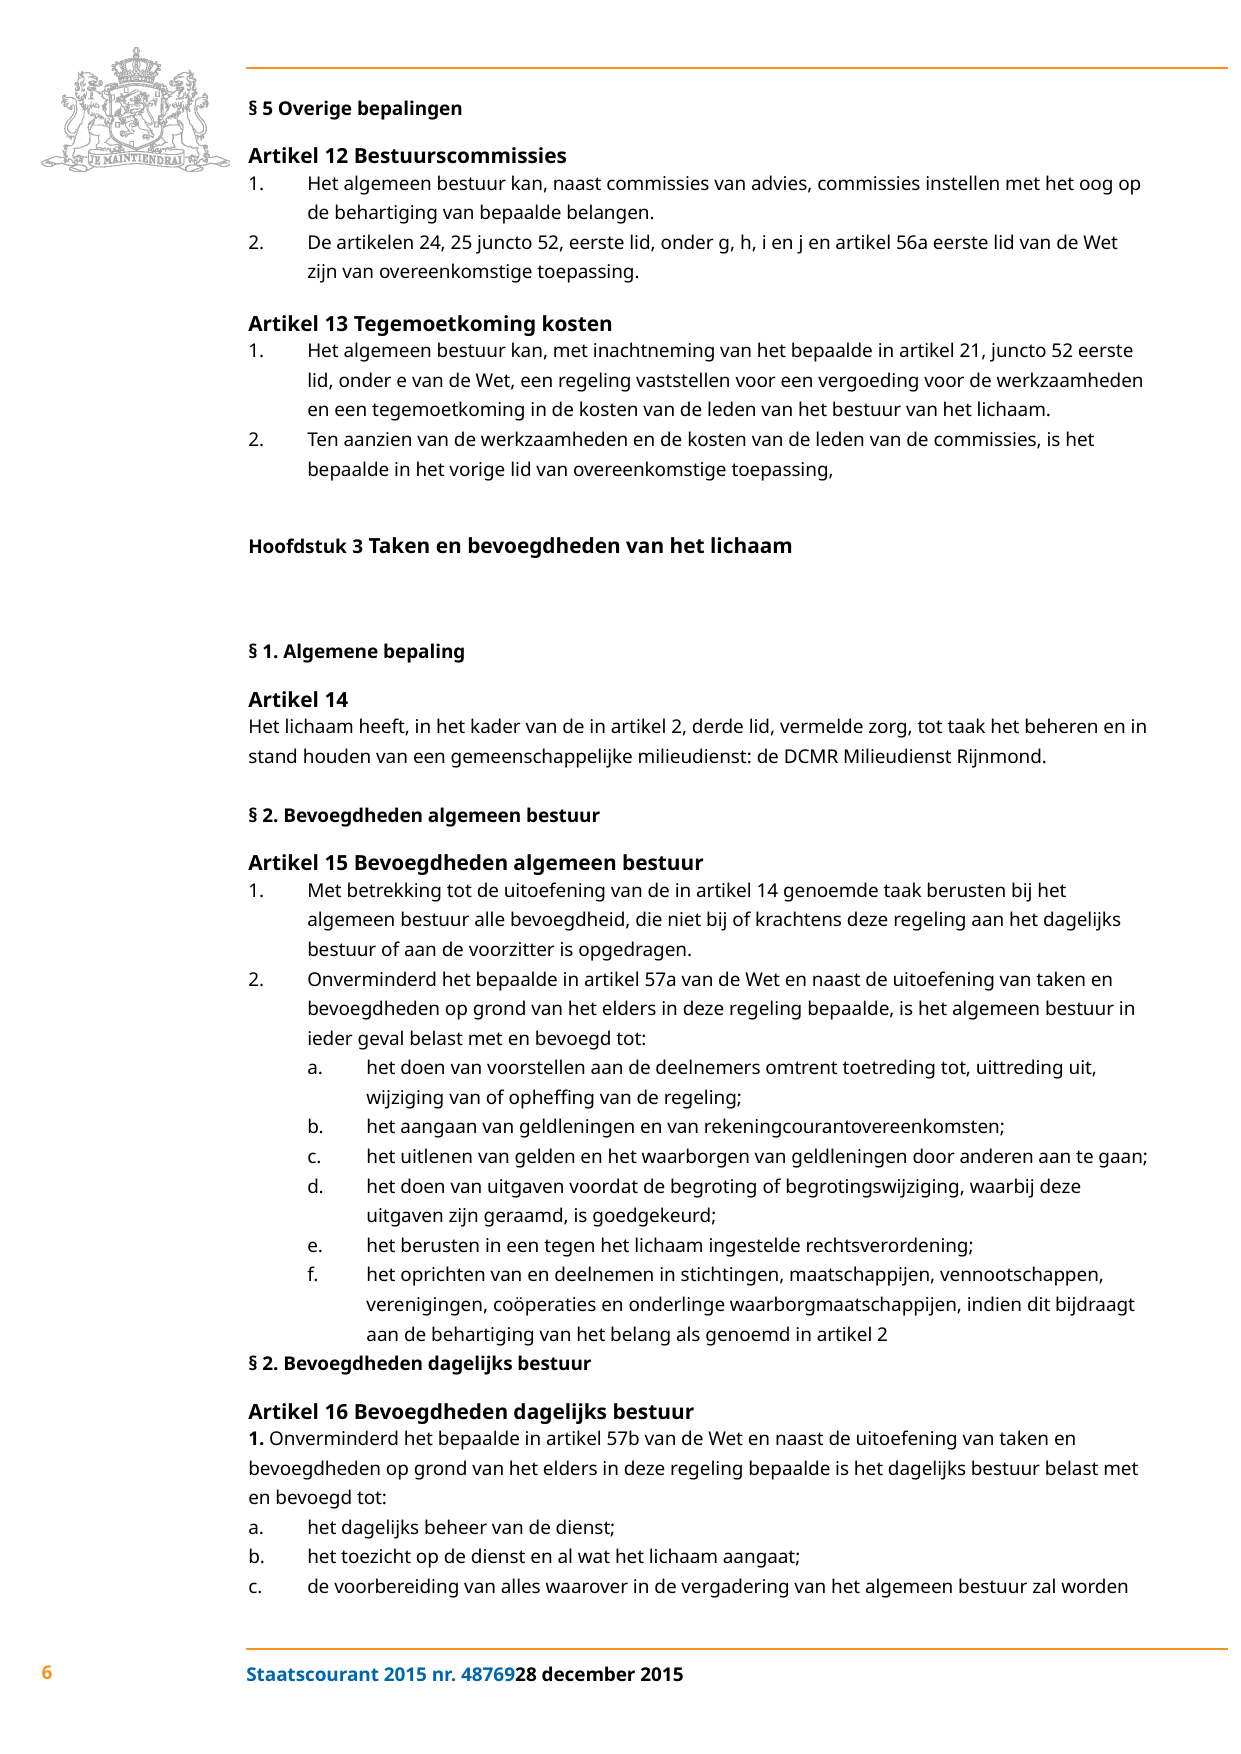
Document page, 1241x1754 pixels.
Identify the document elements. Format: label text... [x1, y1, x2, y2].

text § 2. Bevoegdheden dagelijks bestuur [248, 1350, 1152, 1376]
text Artikel 14 [248, 685, 1152, 713]
text 1. Onverminderd het bepaalde in artikel 57b van de Wet en naast de uitoefening van taken en bevoegdheden op grond van het elders in deze regeling bepaalde is het dagelijks bestuur belast met en bevoegd tot: [248, 1425, 1152, 1510]
list de voorbereiding van alles waarover in de vergadering van het algemeen bestuur zal worden [248, 1573, 1152, 1599]
picture [41, 47, 231, 172]
list Het algemeen bestuur kan, met inachtneming van het bepaalde in artikel 21, juncto 52 eerste lid, onder e van de Wet, een regeling vaststellen voor een vergoeding voor de werkzaamheden en een tegemoetkoming in de kosten van de leden van het bestuur van het lichaam. [248, 337, 1152, 422]
list het uitlenen van gelden en het waarborgen van geldleningen door anderen aan te gaan; [307, 1143, 1152, 1169]
list het berusten in een tegen het lichaam ingestelde rechtsverordening; [307, 1232, 1152, 1258]
text Artikel 15 Bevoegdheden algemeen bestuur [248, 848, 1152, 877]
text Artikel 16 Bevoegdheden dagelijks bestuur [248, 1397, 1152, 1425]
list het doen van voorstellen aan de deelnemers omtrent toetreding tot, uittreding uit, wijziging van of opheffing van de regeling; [307, 1054, 1152, 1110]
list Het algemeen bestuur kan, naast commissies van advies, commissies instellen met het oog op de behartiging van bepaalde belangen. [248, 170, 1152, 225]
text Artikel 13 Tegemoetkoming kosten [248, 309, 1152, 337]
list De artikelen 24, 25 juncto 52, eerste lid, onder g, h, i en j en artikel 56a eerste lid van de Wet zijn van overeenkomstige toepassing. [248, 229, 1152, 284]
list het oprichten van en deelnemen in stichtingen, maatschappijen, vennootschappen, verenigingen, coöperaties en onderlinge waarborgmaatschappijen, indien dit bijdraagt aan de behartiging van het belang als genoemd in artikel 2 [307, 1262, 1152, 1346]
list het toezicht op de dienst en al wat het lichaam aangaat; [248, 1544, 1152, 1569]
list Ten aanzien van de werkzaamheden en de kosten van de leden van de commissies, is het bepaalde in het vorige lid van overeenkomstige toepassing, [248, 426, 1152, 481]
list het aangaan van geldleningen en van rekeningcourantovereenkomsten; [307, 1114, 1152, 1139]
list het dagelijks beheer van de dienst; [248, 1514, 1152, 1540]
list het doen van uitgaven voordat de begroting of begrotingswijziging, waarbij deze uitgaven zijn geraamd, is goedgekeurd; [307, 1173, 1152, 1228]
text Het lichaam heeft, in het kader van de in artikel 2, derde lid, vermelde zorg, tot taak het beheren en in stand houden van een gemeenschappelijke milieudienst: de DCMR Milieudienst Rijnmond. [248, 713, 1152, 768]
text Hoofdstuk 3 Taken en bevoegdheden van het lichaam [248, 531, 1152, 559]
text § 5 Overige bepalingen [248, 95, 1152, 121]
list Onverminderd het bepaalde in artikel 57a van de Wet en naast de uitoefening van taken en bevoegdheden op grond van het elders in deze regeling bepaalde, is het algemeen bestuur in ieder geval belast met en bevoegd tot: [248, 966, 1152, 1051]
text § 2. Bevoegdheden algemeen bestuur [248, 802, 1152, 828]
text Artikel 12 Bestuurscommissies [248, 141, 1152, 170]
text § 1. Algemene bepaling [248, 638, 1152, 664]
list Met betrekking tot de uitoefening van de in artikel 14 genoemde taak berusten bij het algemeen bestuur alle bevoegdheid, die niet bij of krachtens deze regeling aan het dagelijks bestuur of aan de voorzitter is opgedragen. [248, 877, 1152, 962]
